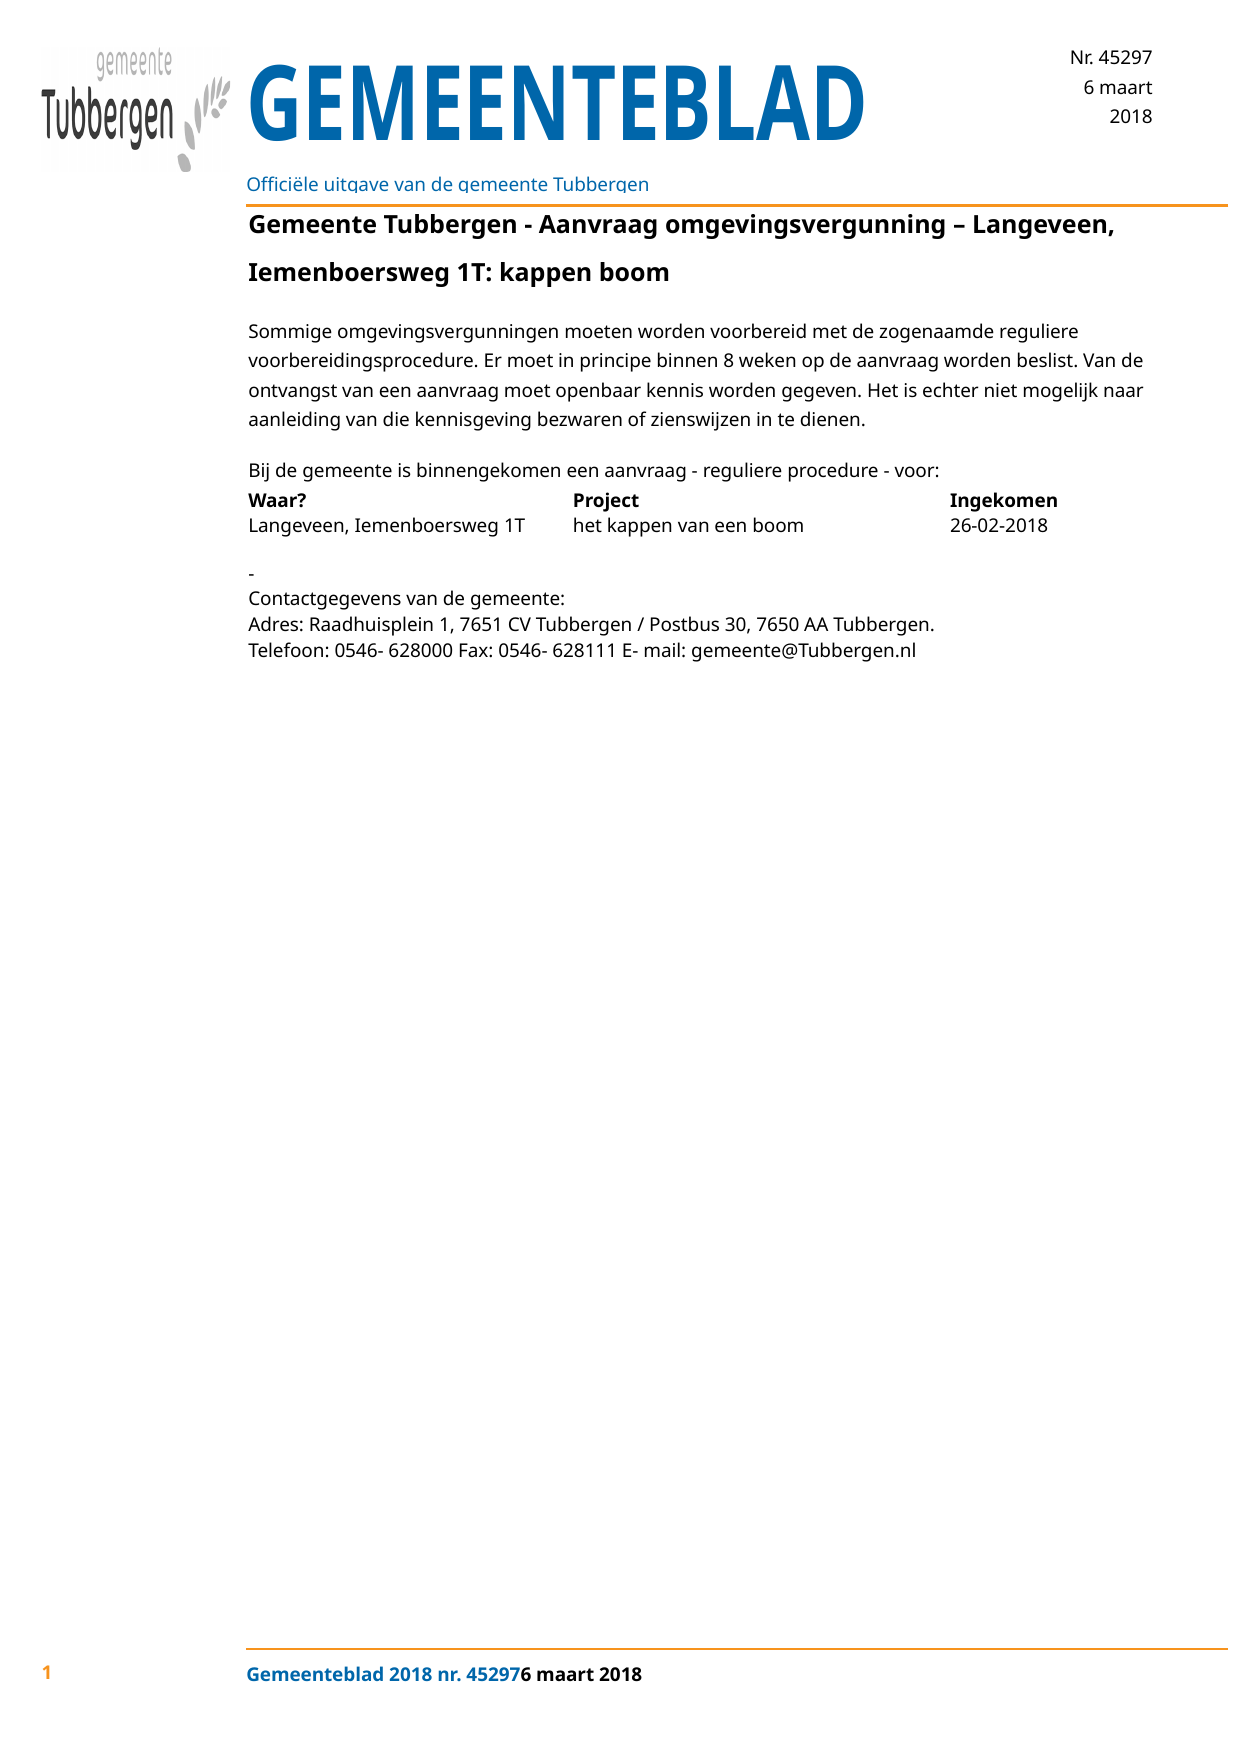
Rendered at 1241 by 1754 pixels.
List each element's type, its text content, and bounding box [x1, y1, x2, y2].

table_cell Langeveen, Iemenboersweg 1T [248, 513, 573, 538]
table_header Waar? [248, 487, 573, 512]
table_header Project [573, 487, 950, 512]
text Adres: Raadhuisplein 1, 7651 CV Tubbergen / Postbus 30, 7650 AA Tubbergen. [248, 611, 1152, 637]
table_header Ingekomen [950, 487, 1152, 512]
text Bij de gemeente is binnengekomen een aanvraag - reguliere procedure - voor: [248, 457, 1152, 483]
text Sommige omgevingsvergunningen moeten worden voorbereid met de zogenaamde reguliere voorbereidingsprocedure. Er moet in principe binnen 8 weken op de aanvraag worden beslist. Van de ontvangst van een aanvraag moet openbaar kennis worden gegeven. Het is echter niet mogelijk naar aanleiding van die kennisgeving bezwaren of zienswijzen in te dienen. [248, 318, 1152, 432]
text - [248, 560, 1152, 585]
table_cell 26-02-2018 [950, 513, 1152, 538]
text Contactgegevens van de gemeente: [248, 585, 1152, 611]
table_cell het kappen van een boom [573, 513, 950, 538]
text Telefoon: 0546- 628000 Fax: 0546- 628111 E- mail: gemeente@Tubbergen.nl [248, 637, 1152, 663]
text Gemeente Tubbergen - Aanvraag omgevingsvergunning – Langeveen, Iemenboersweg 1T: kappen boom [248, 207, 1152, 288]
picture [41, 47, 231, 172]
